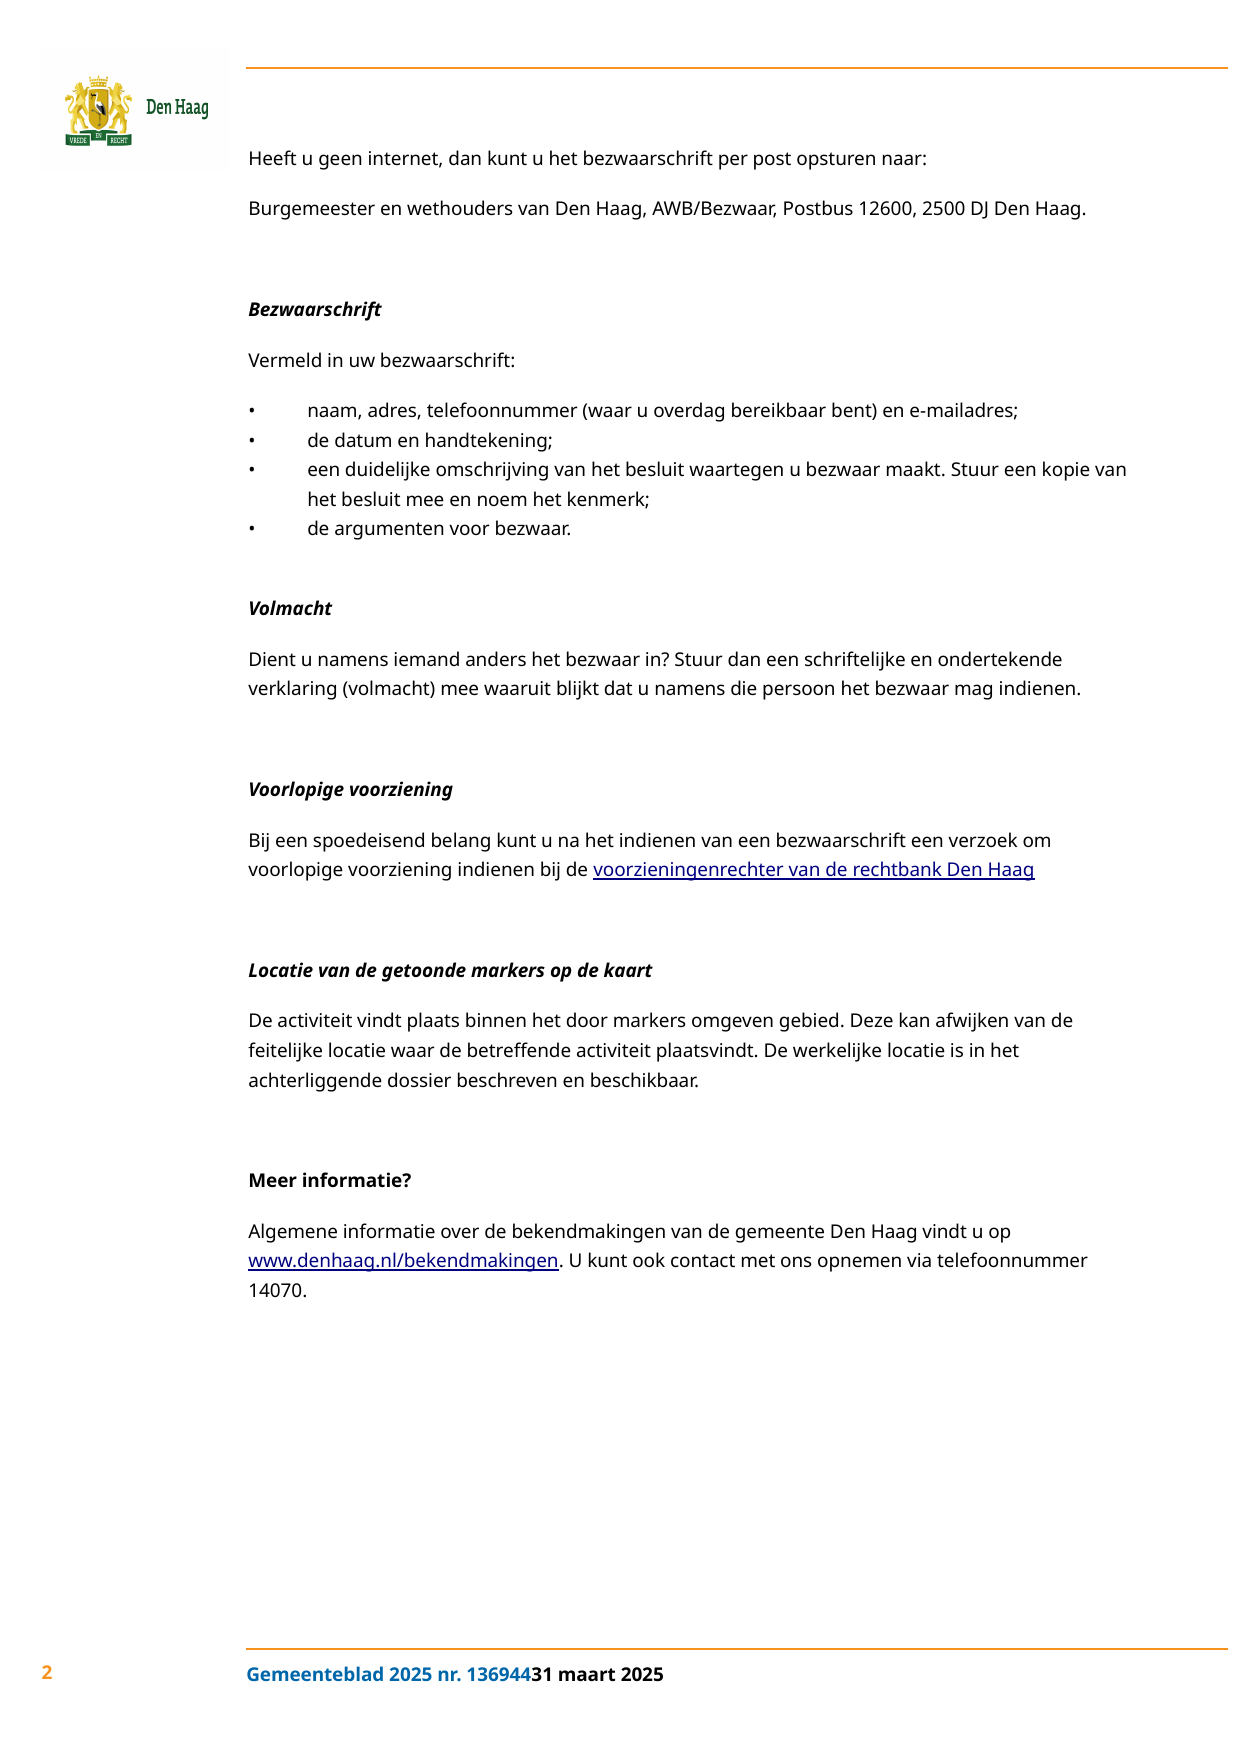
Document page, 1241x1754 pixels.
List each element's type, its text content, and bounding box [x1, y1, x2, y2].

text Algemene informatie over de bekendmakingen van de gemeente Den Haag vindt u op www.denhaag.nl/bekendmakingen. U kunt ook contact met ons opnemen via telefoonnummer 14070. [248, 1218, 1152, 1303]
text Burgemeester en wethouders van Den Haag, AWB/Bezwaar, Postbus 12600, 2500 DJ Den Haag. [248, 196, 1152, 221]
list naam, adres, telefoonnummer (waar u overdag bereikbaar bent) en e-mailadres; [248, 397, 1152, 423]
text Locatie van de getoonde markers op de kaart [248, 957, 1152, 983]
list een duidelijke omschrijving van het besluit waartegen u bezwaar maakt. Stuur een kopie van het besluit mee en noem het kenmerk; [248, 456, 1152, 512]
list de argumenten voor bezwaar. [248, 516, 1152, 541]
list de datum en handtekening; [248, 427, 1152, 453]
text De activiteit vindt plaats binnen het door markers omgeven gebied. Deze kan afwijken van de feitelijke locatie waar de betreffende activiteit plaatsvindt. De werkelijke locatie is in het achterliggende dossier beschreven en beschikbaar. [248, 1008, 1152, 1093]
text Bezwaarschrift [248, 296, 1152, 322]
text Volmacht [248, 596, 1152, 621]
text Voorlopige voorziening [248, 776, 1152, 802]
text Meer informatie? [248, 1168, 1152, 1193]
picture [41, 47, 231, 172]
text Vermeld in uw bezwaarschrift: [248, 347, 1152, 373]
text Heeft u geen internet, dan kunt u het bezwaarschrift per post opsturen naar: [248, 145, 1152, 171]
text Dient u namens iemand anders het bezwaar in? Stuur dan een schriftelijke en ondertekende verklaring (volmacht) mee waaruit blijkt dat u namens die persoon het bezwaar mag indienen. [248, 646, 1152, 701]
text Bij een spoedeisend belang kunt u na het indienen van een bezwaarschrift een verzoek om voorlopige voorziening indienen bij de voorzieningenrechter van de rechtbank Den Haag [248, 827, 1152, 882]
